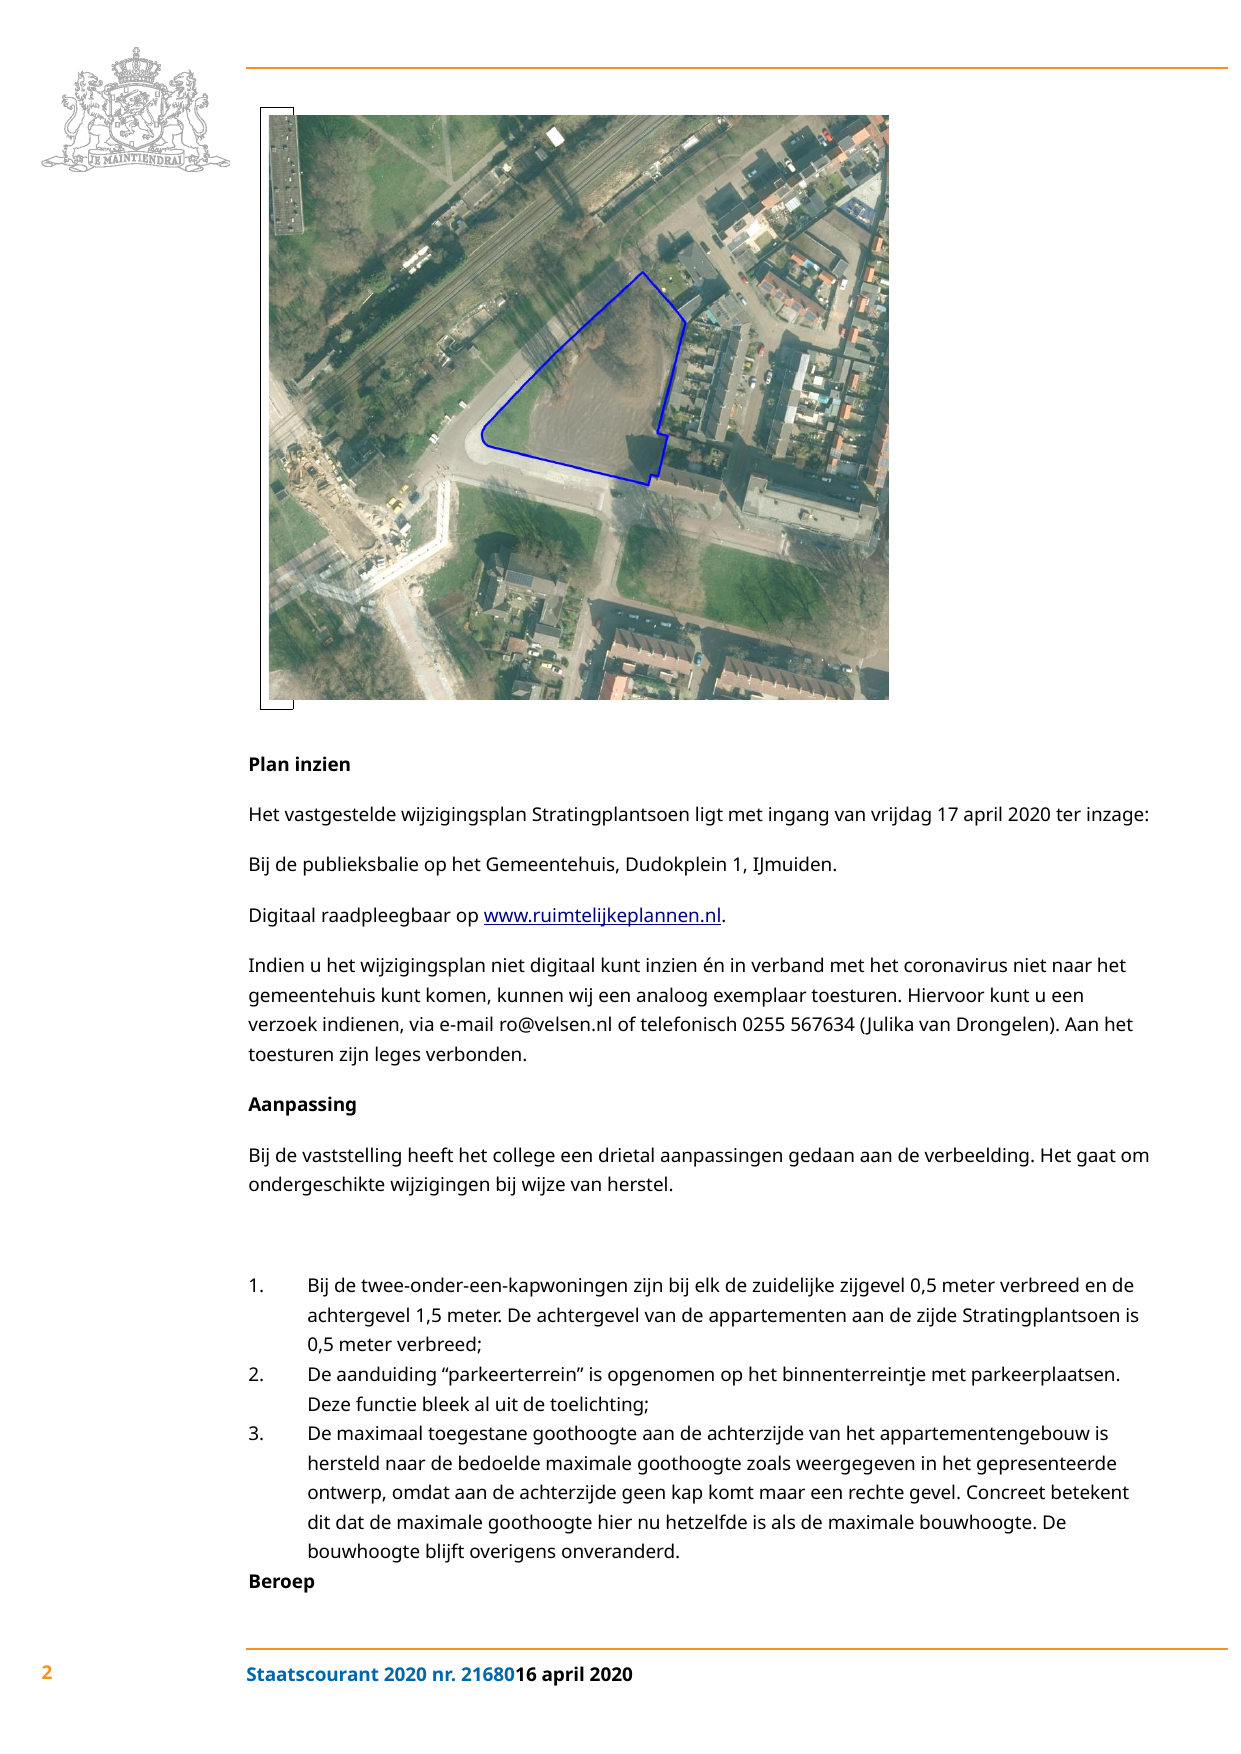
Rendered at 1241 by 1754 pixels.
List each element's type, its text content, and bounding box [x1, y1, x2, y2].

picture [268, 115, 889, 700]
text Digitaal raadpleegbaar op www.ruimtelijkeplannen.nl. [248, 902, 1152, 928]
text Indien u het wijzigingsplan niet digitaal kunt inzien én in verband met het coronavirus niet naar het gemeentehuis kunt komen, kunnen wij een analoog exemplaar toesturen. Hiervoor kunt u een verzoek indienen, via e-mail ro@velsen.nl of telefonisch 0255 567634 (Julika van Drongelen). Aan het toesturen zijn leges verbonden. [248, 952, 1152, 1067]
text Bij de publieksbalie op het Gemeentehuis, Dudokplein 1, IJmuiden. [248, 852, 1152, 877]
text Bij de vaststelling heeft het college een drietal aanpassingen gedaan aan de verbeelding. Het gaat om ondergeschikte wijzigingen bij wijze van herstel. [248, 1142, 1152, 1197]
text Beroep [248, 1568, 1152, 1594]
list Bij de twee-onder-een-kapwoningen zijn bij elk de zuidelijke zijgevel 0,5 meter verbreed en de achtergevel 1,5 meter. De achtergevel van de appartementen aan de zijde Stratingplantsoen is 0,5 meter verbreed; [248, 1272, 1152, 1357]
text Het vastgestelde wijzigingsplan Stratingplantsoen ligt met ingang van vrijdag 17 april 2020 ter inzage: [248, 801, 1152, 827]
text Plan inzien [248, 751, 1152, 777]
text Aanpassing [248, 1092, 1152, 1117]
list De maximaal toegestane goothoogte aan de achterzijde van het appartementengebouw is hersteld naar de bedoelde maximale goothoogte zoals weergegeven in het gepresenteerde ontwerp, omdat aan de achterzijde geen kap komt maar een rechte gevel. Concreet betekent dit dat de maximale goothoogte hier nu hetzelfde is als de maximale bouwhoogte. De bouwhoogte blijft overigens onveranderd. [248, 1420, 1152, 1564]
picture [41, 47, 231, 172]
list De aanduiding “parkeerterrein” is opgenomen op het binnenterreintje met parkeerplaatsen. Deze functie bleek al uit de toelichting; [248, 1361, 1152, 1417]
